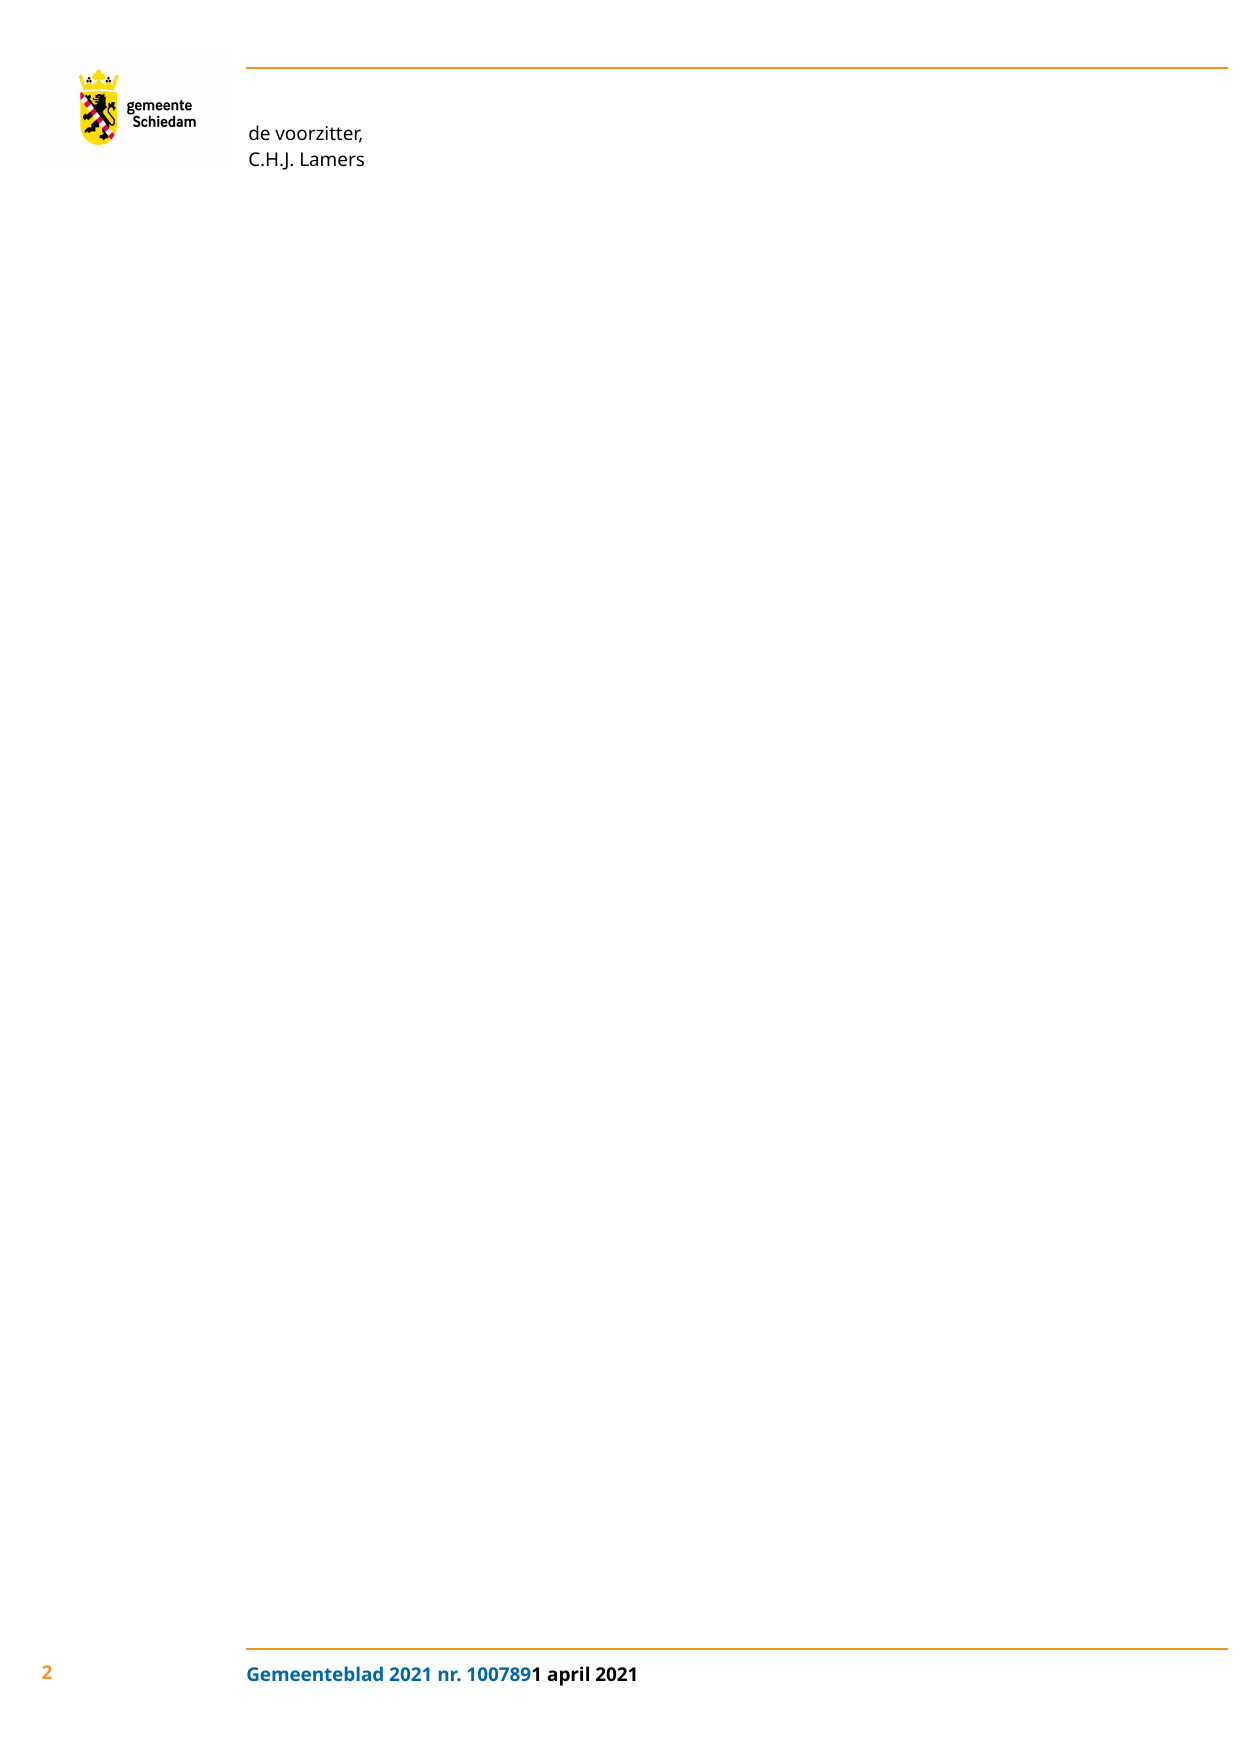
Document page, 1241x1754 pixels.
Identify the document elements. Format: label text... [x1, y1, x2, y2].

picture [41, 47, 231, 172]
text C.H.J. Lamers [248, 146, 1152, 172]
text de voorzitter, [248, 121, 1152, 146]
